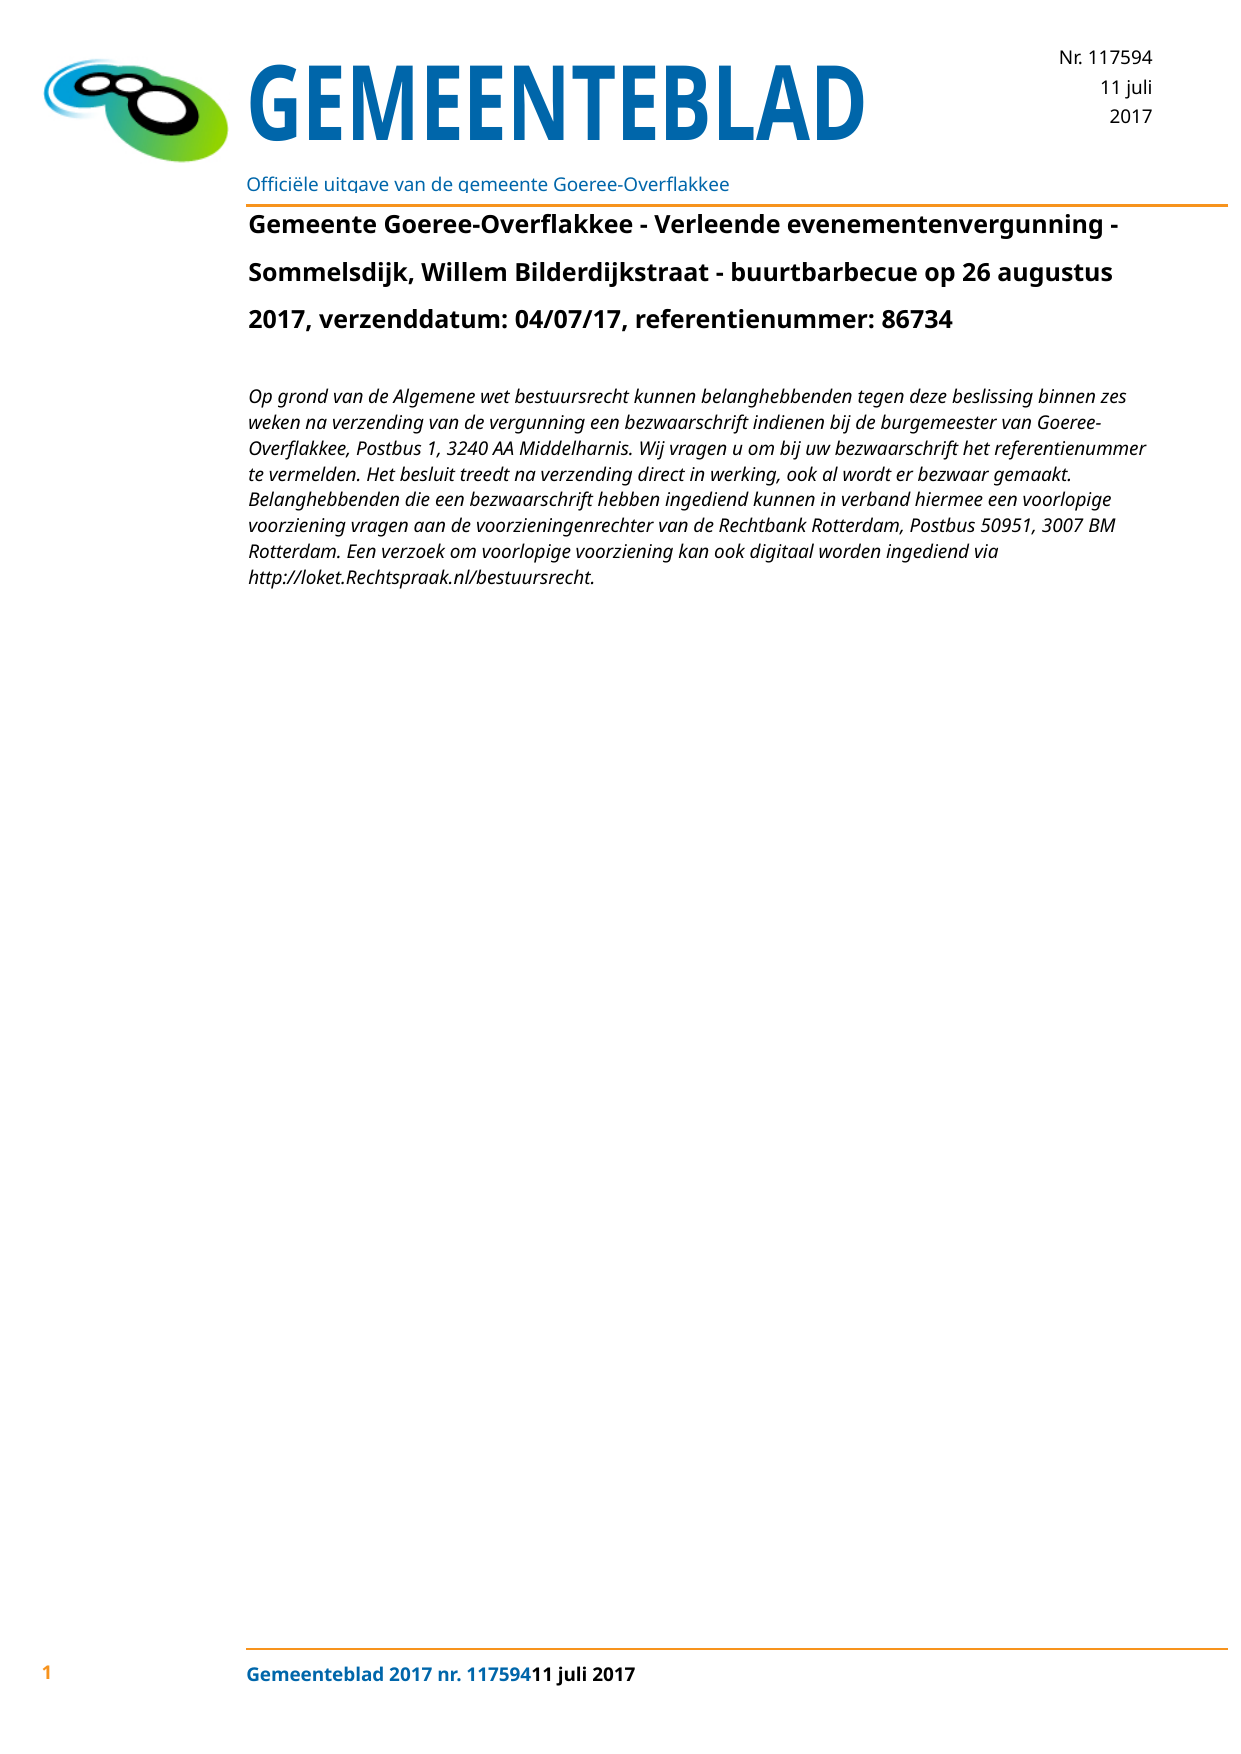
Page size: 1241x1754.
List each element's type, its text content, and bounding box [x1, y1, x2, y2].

text Gemeente Goeree-Overflakkee - Verleende evenementenvergunning - Sommelsdijk, Willem Bilderdijkstraat - buurtbarbecue op 26 augustus 2017, verzenddatum: 04/07/17, referentienummer: 86734 [248, 207, 1152, 336]
picture [41, 47, 231, 172]
text Op grond van de Algemene wet bestuursrecht kunnen belanghebbenden tegen deze beslissing binnen zes weken na verzending van de vergunning een bezwaarschrift indienen bij de burgemeester van Goeree-Overflakkee, Postbus 1, 3240 AA Middelharnis. Wij vragen u om bij uw bezwaarschrift het referentienummer te vermelden. Het besluit treedt na verzending direct in werking, ook al wordt er bezwaar gemaakt. Belanghebbenden die een bezwaarschrift hebben ingediend kunnen in verband hiermee een voorlopige voorziening vragen aan de voorzieningenrechter van de Rechtbank Rotterdam, Postbus 50951, 3007 BM Rotterdam. Een verzoek om voorlopige voorziening kan ook digitaal worden ingediend via http://loket.Rechtspraak.nl/bestuursrecht. [248, 384, 1152, 589]
